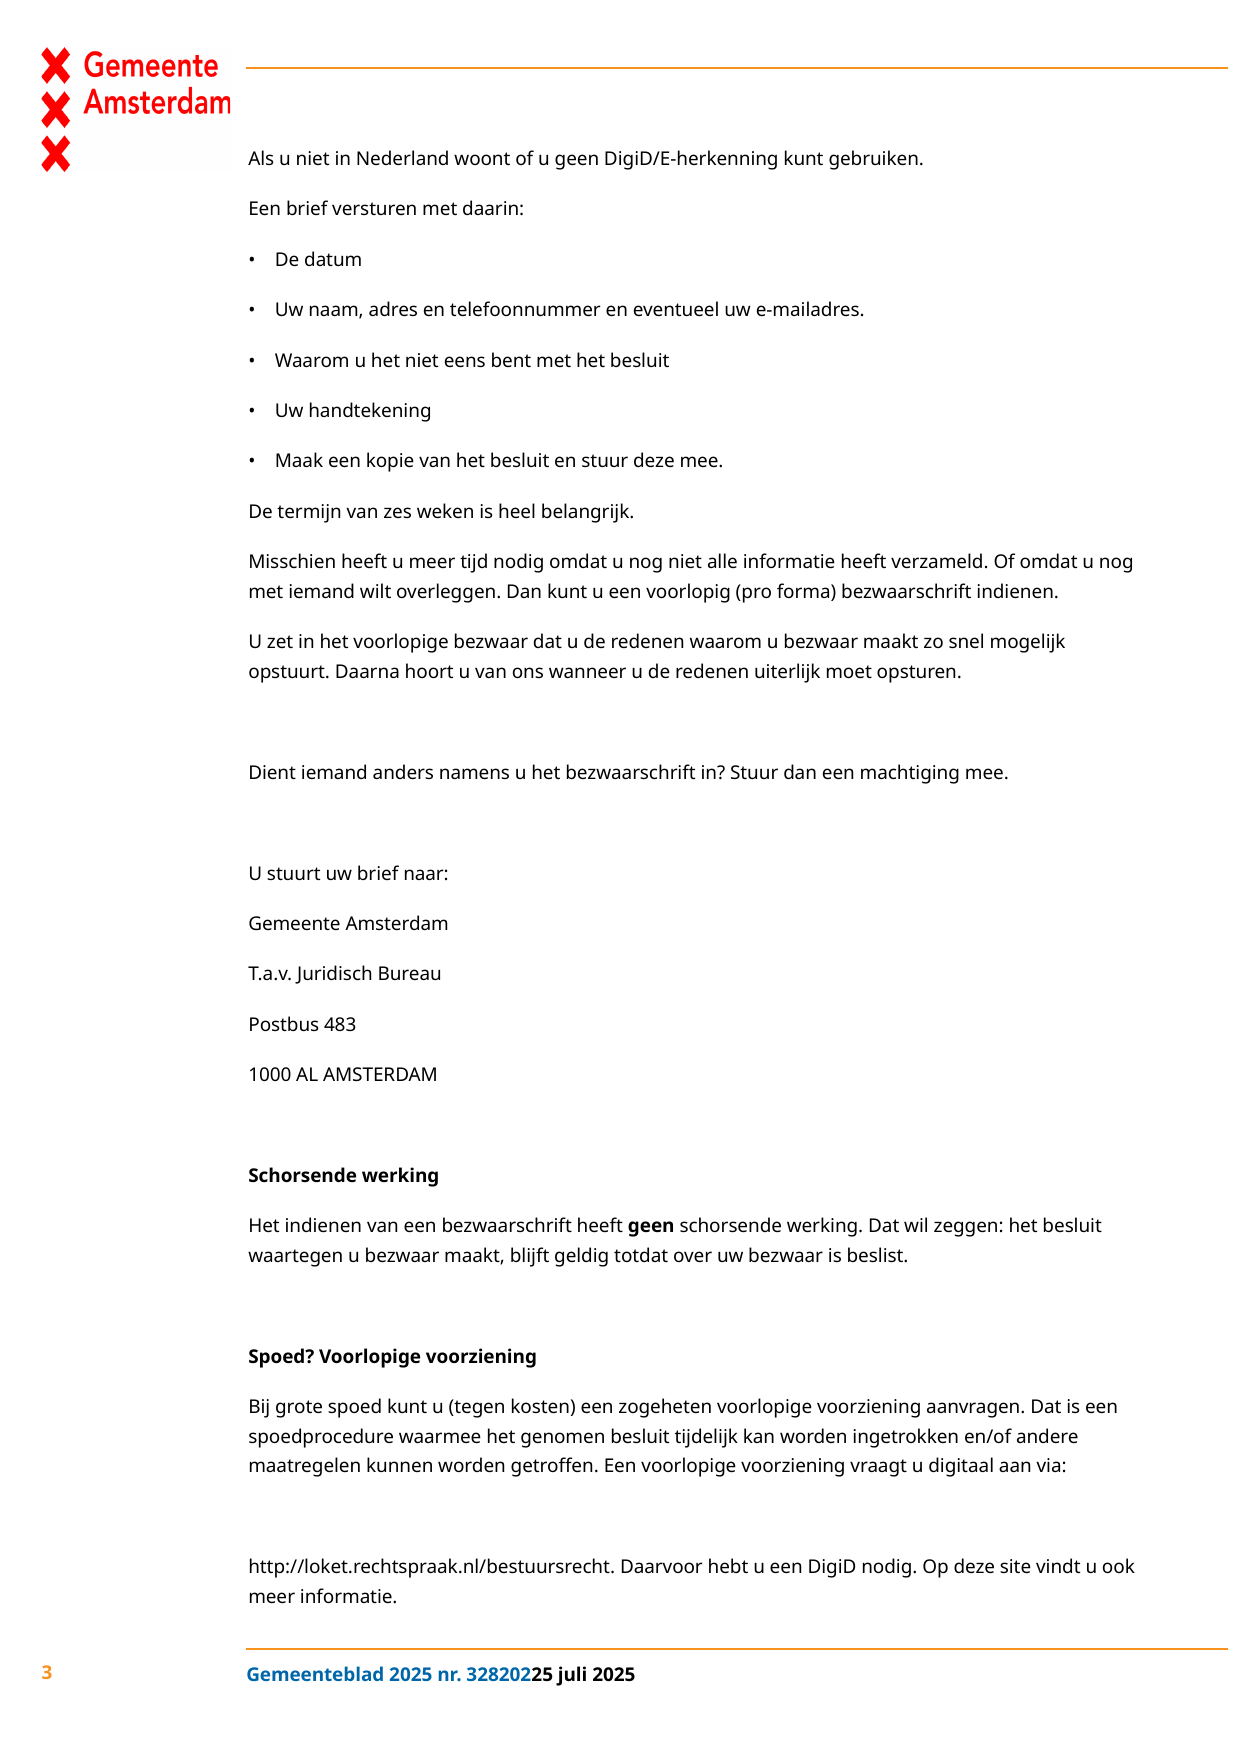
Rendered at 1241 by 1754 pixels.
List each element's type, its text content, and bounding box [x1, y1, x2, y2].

text • Uw handtekening [248, 397, 1152, 423]
text • De datum [248, 246, 1152, 272]
text De termijn van zes weken is heel belangrijk. [248, 498, 1152, 524]
text • Uw naam, adres en telefoonnummer en eventueel uw e-mailadres. [248, 296, 1152, 322]
text Schorsende werking [248, 1162, 1152, 1188]
text Dient iemand anders namens u het bezwaarschrift in? Stuur dan een machtiging mee. [248, 759, 1152, 785]
text Bij grote spoed kunt u (tegen kosten) een zogeheten voorlopige voorziening aanvragen. Dat is een spoedprocedure waarmee het genomen besluit tijdelijk kan worden ingetrokken en/of andere maatregelen kunnen worden getroffen. Een voorlopige voorziening vraagt u digitaal aan via: [248, 1393, 1152, 1478]
text Het indienen van een bezwaarschrift heeft geen schorsende werking. Dat wil zeggen: het besluit waartegen u bezwaar maakt, blijft geldig totdat over uw bezwaar is beslist. [248, 1213, 1152, 1268]
text • Maak een kopie van het besluit en stuur deze mee. [248, 448, 1152, 473]
text http://loket.rechtspraak.nl/bestuursrecht. Daarvoor hebt u een DigiD nodig. Op deze site vindt u ook meer informatie. [248, 1553, 1152, 1609]
text U zet in het voorlopige bezwaar dat u de redenen waarom u bezwaar maakt zo snel mogelijk opstuurt. Daarna hoort u van ons wanneer u de redenen uiterlijk moet opsturen. [248, 628, 1152, 684]
picture [41, 47, 231, 172]
text Gemeente Amsterdam [248, 910, 1152, 936]
text Een brief versturen met daarin: [248, 196, 1152, 221]
text Postbus 483 [248, 1011, 1152, 1037]
text T.a.v. Juridisch Bureau [248, 961, 1152, 986]
text Spoed? Voorlopige voorziening [248, 1343, 1152, 1369]
text U stuurt uw brief naar: [248, 860, 1152, 886]
text • Waarom u het niet eens bent met het besluit [248, 347, 1152, 373]
text Als u niet in Nederland woont of u geen DigiD/E-herkenning kunt gebruiken. [248, 145, 1152, 171]
text Misschien heeft u meer tijd nodig omdat u nog niet alle informatie heeft verzameld. Of omdat u nog met iemand wilt overleggen. Dan kunt u een voorlopig (pro forma) bezwaarschrift indienen. [248, 548, 1152, 604]
text 1000 AL AMSTERDAM [248, 1061, 1152, 1087]
